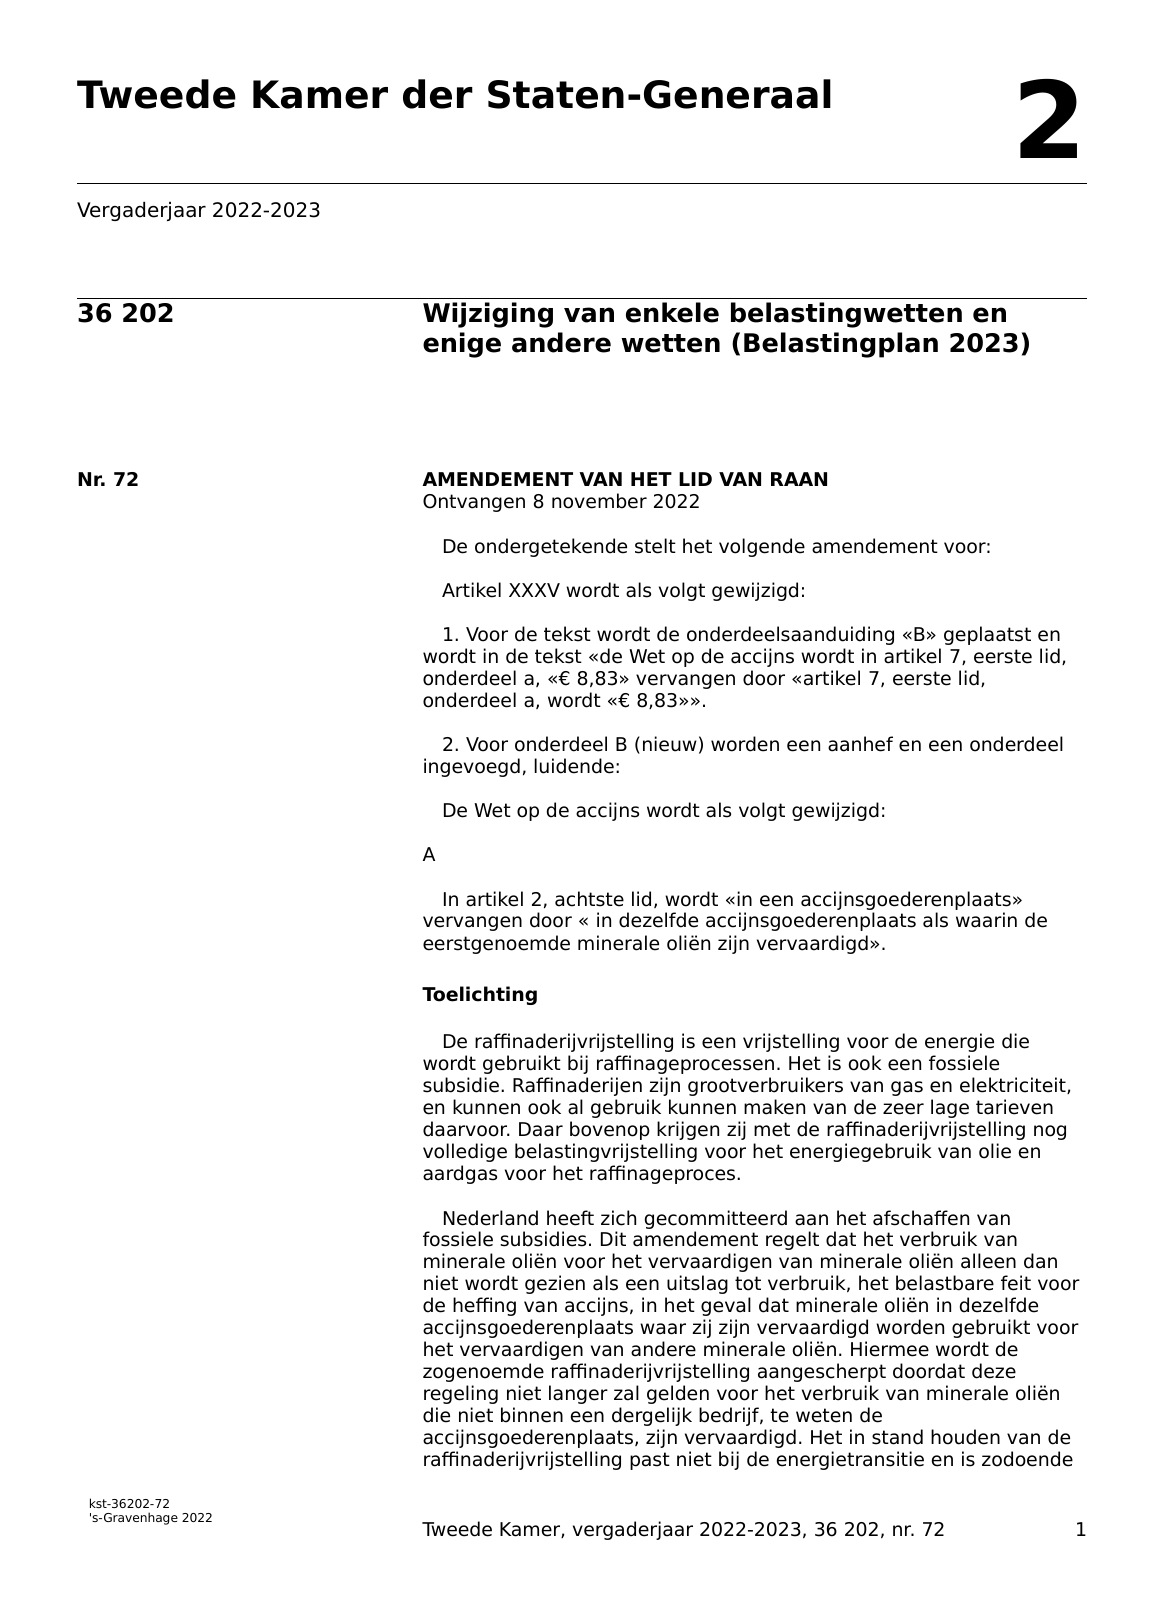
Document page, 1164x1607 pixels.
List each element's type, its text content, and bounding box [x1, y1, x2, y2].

text 1. Voor de tekst wordt de onderdeelsaanduiding «B» geplaatst en wordt in de tekst «de Wet op de accijns wordt in artikel 7, eerste lid, onderdeel a, «€ 8,83» vervangen door «artikel 7, eerste lid, onderdeel a, wordt «€ 8,83»». [422, 624, 1087, 712]
text In artikel 2, achtste lid, wordt «in een accijnsgoederenplaats» vervangen door « in dezelfde accijnsgoederenplaats als waarin de eerstgenoemde minerale oliën zijn vervaardigd». [422, 888, 1087, 954]
text 2. Voor onderdeel B (nieuw) worden een aanhef en een onderdeel ingevoegd, luidende: [422, 734, 1087, 778]
table_header Tweede Kamer der Staten-Generaal [77, 59, 886, 183]
text De ondergetekende stelt het volgende amendement voor: [422, 536, 1087, 557]
table_header 2 [886, 59, 1087, 183]
text A [422, 844, 1087, 866]
text De raffinaderijvrijstelling is een vrijstelling voor de energie die wordt gebruikt bij raffinageprocessen. Het is ook een fossiele subsidie. Raffinaderijen zijn grootverbruikers van gas en elektriciteit, en kunnen ook al gebruik kunnen maken van de zeer lage tarieven daarvoor. Daar bovenop krijgen zij met de raffinaderijvrijstelling nog volledige belastingvrijstelling voor het energiegebruik van olie en aardgas voor het raffinageproces. [422, 1031, 1087, 1185]
table_cell Vergaderjaar 2022-2023 [77, 184, 1087, 298]
text Ontvangen 8 november 2022 [422, 491, 1087, 513]
text De Wet op de accijns wordt als volgt gewijzigd: [422, 800, 1087, 822]
text Nederland heeft zich gecommitteerd aan het afschaffen van fossiele subsidies. Dit amendement regelt dat het verbruik van minerale oliën voor het vervaardigen van minerale oliën alleen dan niet wordt gezien als een uitslag tot verbruik, het belastbare feit voor de heffing van accijns, in het geval dat minerale oliën in dezelfde accijnsgoederenplaats waar zij zijn vervaardigd worden gebruikt voor het vervaardigen van andere minerale oliën. Hiermee wordt de zogenoemde raffinaderijvrijstelling aangescherpt doordat deze regeling niet langer zal gelden voor het verbruik van minerale oliën die niet binnen een dergelijk bedrijf, te weten de accijnsgoederenplaats, zijn vervaardigd. Het in stand houden van de raffinaderijvrijstelling past niet bij de energietransitie en is zodoende [422, 1207, 1087, 1471]
text kst-36202-72 [88, 1497, 323, 1511]
text Artikel XXXV wordt als volgt gewijzigd: [422, 580, 1087, 602]
subtitle Toelichting [422, 984, 1087, 1006]
subtitle Nr. 72 AMENDEMENT VAN HET LID VAN RAAN [77, 469, 1087, 491]
text 's-Gravenhage 2022 [88, 1511, 323, 1525]
subtitle 36 202 Wijziging van enkele belastingwetten en enige andere wetten (Belastingplan 2023) [77, 299, 1087, 358]
